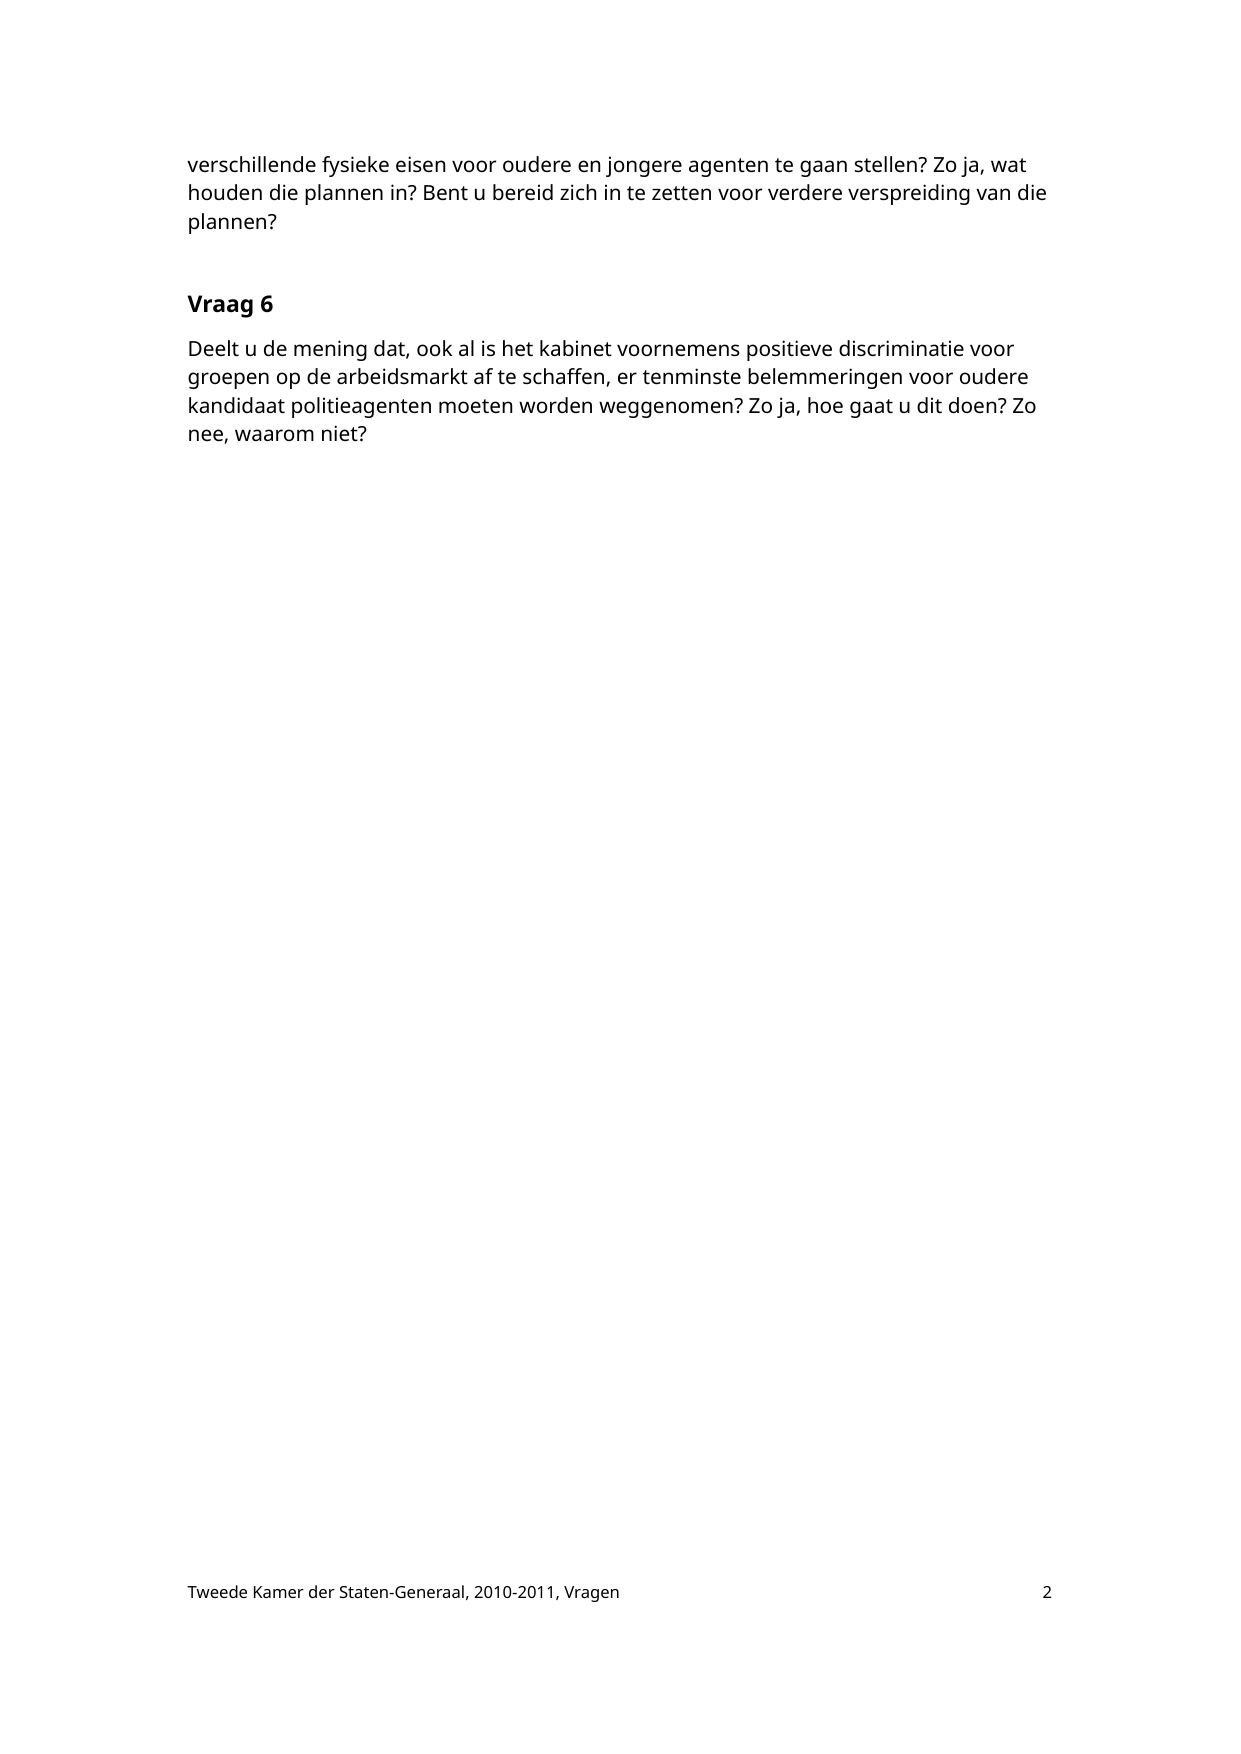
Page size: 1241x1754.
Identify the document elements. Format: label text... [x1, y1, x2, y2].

text verschillende fysieke eisen voor oudere en jongere agenten te gaan stellen? Zo ja, wat houden die plannen in? Bent u bereid zich in te zetten voor verdere verspreiding van die plannen? [187, 150, 1053, 235]
text Deelt u de mening dat, ook al is het kabinet voornemens positieve discriminatie voor groepen op de arbeidsmarkt af te schaffen, er tenminste belemmeringen voor oudere kandidaat politieagenten moeten worden weggenomen? Zo ja, hoe gaat u dit doen? Zo nee, waarom niet? [187, 334, 1053, 448]
subtitle Vraag 6 [187, 288, 1053, 319]
